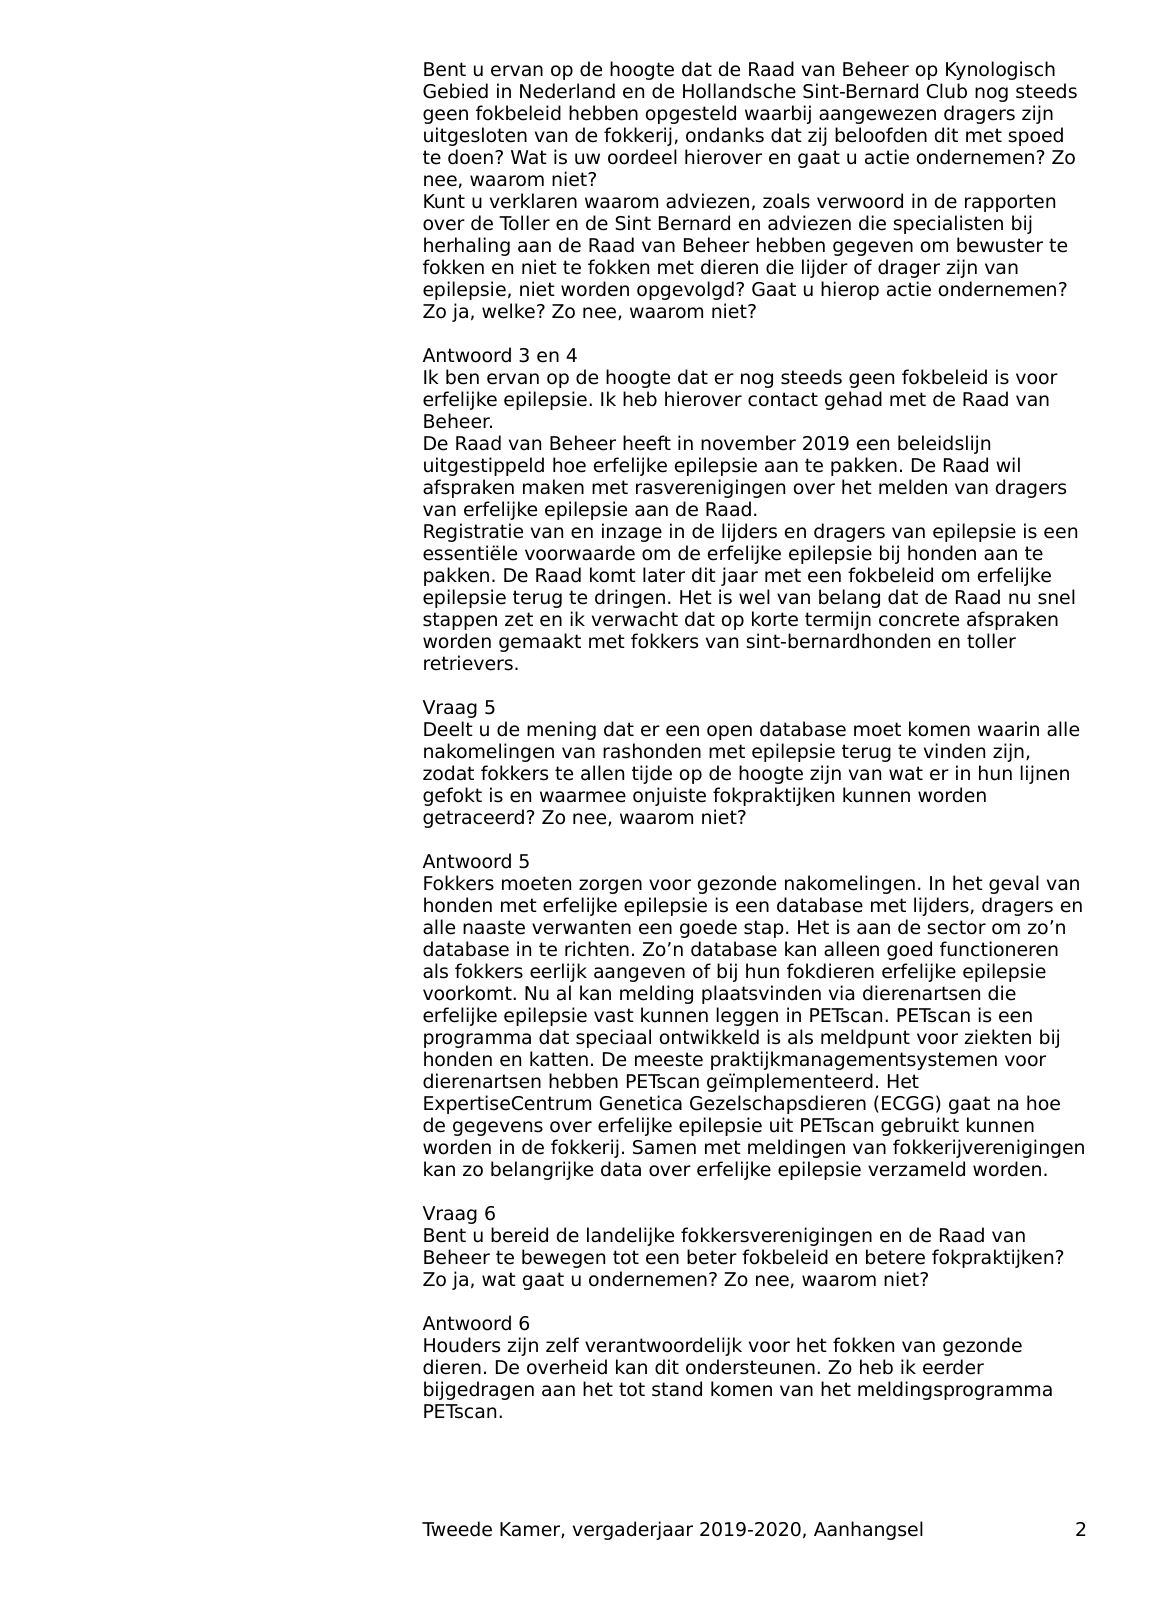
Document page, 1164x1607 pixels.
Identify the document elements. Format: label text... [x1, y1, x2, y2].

text Registratie van en inzage in de lijders en dragers van epilepsie is een essentiële voorwaarde om de erfelijke epilepsie bij honden aan te pakken. De Raad komt later dit jaar met een fokbeleid om erfelijke epilepsie terug te dringen. Het is wel van belang dat de Raad nu snel stappen zet en ik verwacht dat op korte termijn concrete afspraken worden gemaakt met fokkers van sint-bernardhonden en toller retrievers. [422, 521, 1087, 675]
text Ik ben ervan op de hoogte dat er nog steeds geen fokbeleid is voor erfelijke epilepsie. Ik heb hierover contact gehad met de Raad van Beheer. [422, 367, 1087, 433]
text Antwoord 6 [422, 1313, 1087, 1335]
text Bent u ervan op de hoogte dat de Raad van Beheer op Kynologisch Gebied in Nederland en de Hollandsche Sint-Bernard Club nog steeds geen fokbeleid hebben opgesteld waarbij aangewezen dragers zijn uitgesloten van de fokkerij, ondanks dat zij beloofden dit met spoed te doen? Wat is uw oordeel hierover en gaat u actie ondernemen? Zo nee, waarom niet? [422, 59, 1087, 191]
text Fokkers moeten zorgen voor gezonde nakomelingen. In het geval van honden met erfelijke epilepsie is een database met lijders, dragers en alle naaste verwanten een goede stap. Het is aan de sector om zo’n database in te richten. Zo’n database kan alleen goed functioneren als fokkers eerlijk aangeven of bij hun fokdieren erfelijke epilepsie voorkomt. Nu al kan melding plaatsvinden via dierenartsen die erfelijke epilepsie vast kunnen leggen in PETscan. PETscan is een programma dat speciaal ontwikkeld is als meldpunt voor ziekten bij honden en katten. De meeste praktijkmanagementsystemen voor dierenartsen hebben PETscan geïmplementeerd. Het ExpertiseCentrum Genetica Gezelschapsdieren (ECGG) gaat na hoe de gegevens over erfelijke epilepsie uit PETscan gebruikt kunnen worden in de fokkerij. Samen met meldingen van fokkerijverenigingen kan zo belangrijke data over erfelijke epilepsie verzameld worden. [422, 873, 1087, 1181]
text Kunt u verklaren waarom adviezen, zoals verwoord in de rapporten over de Toller en de Sint Bernard en adviezen die specialisten bij herhaling aan de Raad van Beheer hebben gegeven om bewuster te fokken en niet te fokken met dieren die lijder of drager zijn van epilepsie, niet worden opgevolgd? Gaat u hierop actie ondernemen? Zo ja, welke? Zo nee, waarom niet? [422, 191, 1087, 323]
text Antwoord 5 [422, 851, 1087, 873]
text Houders zijn zelf verantwoordelijk voor het fokken van gezonde dieren. De overheid kan dit ondersteunen. Zo heb ik eerder bijgedragen aan het tot stand komen van het meldingsprogramma PETscan. [422, 1335, 1087, 1423]
text Vraag 6 [422, 1203, 1087, 1225]
text Antwoord 3 en 4 [422, 345, 1087, 367]
text Bent u bereid de landelijke fokkersverenigingen en de Raad van Beheer te bewegen tot een beter fokbeleid en betere fokpraktijken? Zo ja, wat gaat u ondernemen? Zo nee, waarom niet? [422, 1225, 1087, 1291]
text De Raad van Beheer heeft in november 2019 een beleidslijn uitgestippeld hoe erfelijke epilepsie aan te pakken. De Raad wil afspraken maken met rasverenigingen over het melden van dragers van erfelijke epilepsie aan de Raad. [422, 433, 1087, 521]
text Deelt u de mening dat er een open database moet komen waarin alle nakomelingen van rashonden met epilepsie terug te vinden zijn, zodat fokkers te allen tijde op de hoogte zijn van wat er in hun lijnen gefokt is en waarmee onjuiste fokpraktijken kunnen worden getraceerd? Zo nee, waarom niet? [422, 719, 1087, 829]
text Vraag 5 [422, 697, 1087, 719]
